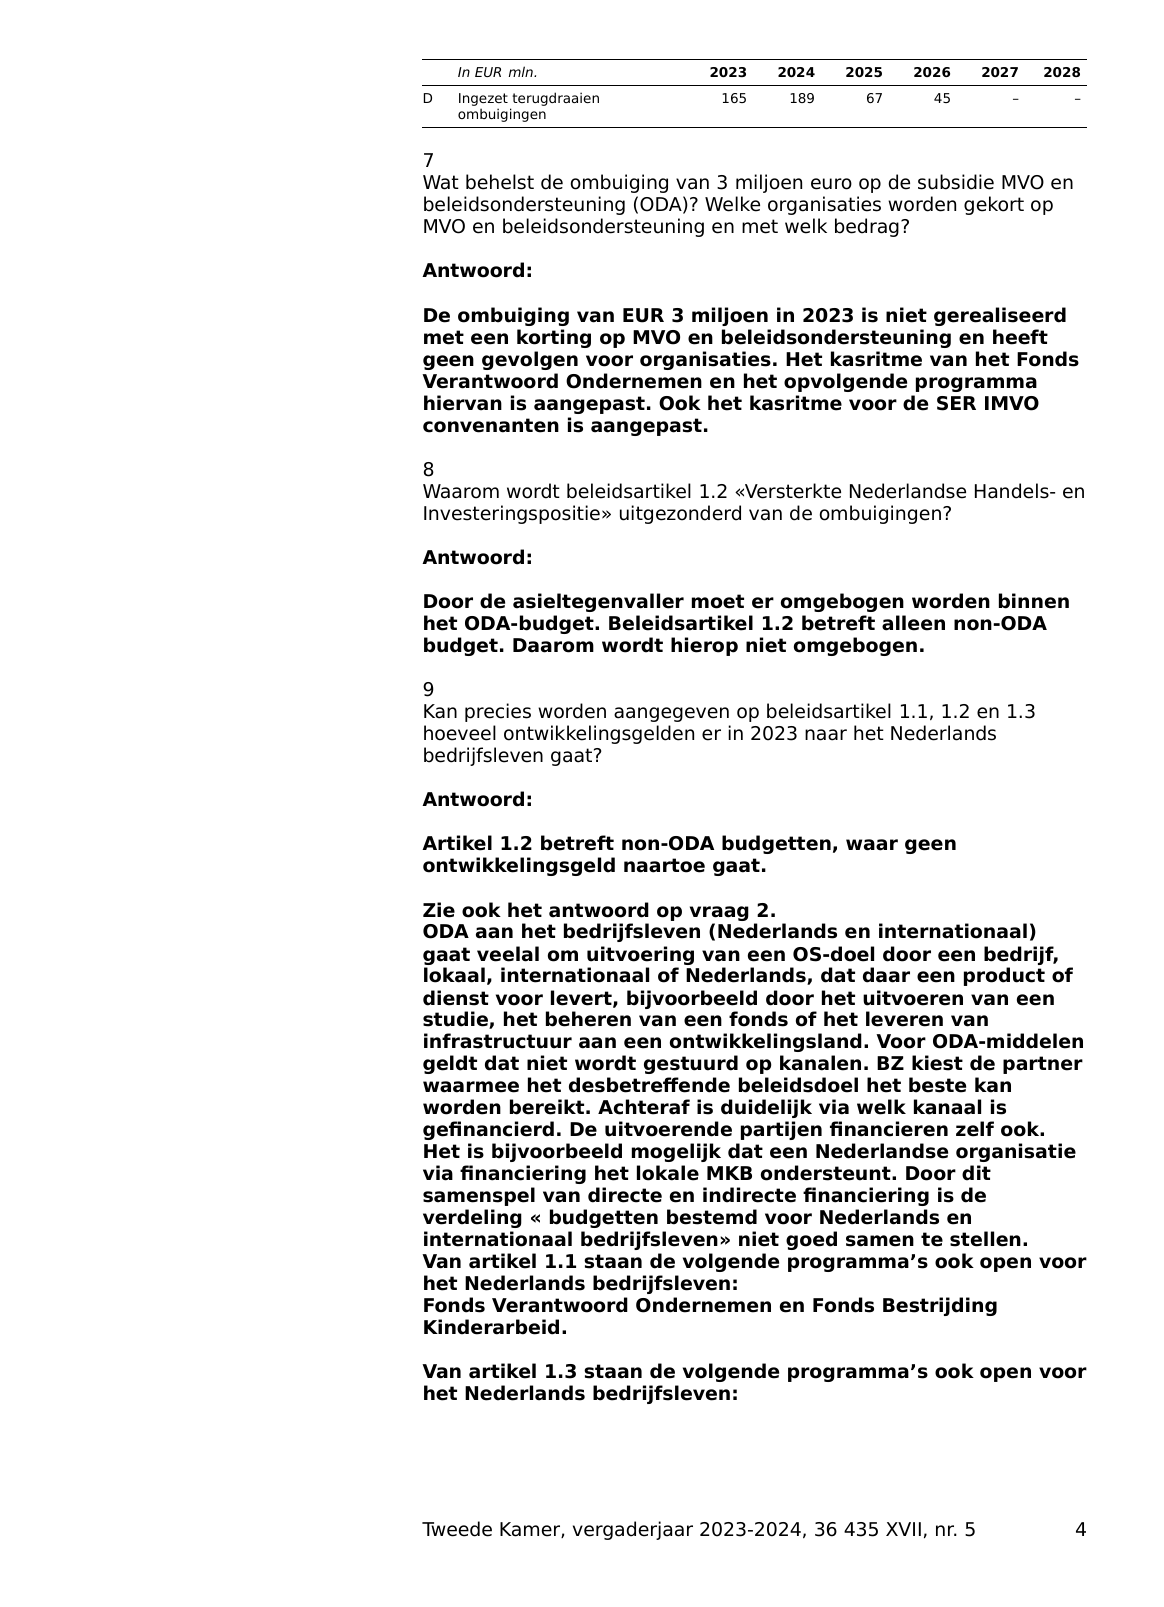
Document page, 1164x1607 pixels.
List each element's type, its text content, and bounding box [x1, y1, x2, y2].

table_cell 165 [685, 86, 753, 127]
table_cell D [422, 86, 452, 127]
text Wat behelst de ombuiging van 3 miljoen euro op de subsidie MVO en beleidsondersteuning (ODA)? Welke organisaties worden gekort op MVO en beleidsondersteuning en met welk bedrag? [422, 172, 1087, 238]
text Kan precies worden aangegeven op beleidsartikel 1.1, 1.2 en 1.3 hoeveel ontwikkelingsgelden er in 2023 naar het Nederlands bedrijfsleven gaat? [422, 701, 1087, 767]
table_header 2025 [821, 60, 889, 85]
subtitle Antwoord: [422, 547, 1087, 569]
text De ombuiging van EUR 3 miljoen in 2023 is niet gerealiseerd met een korting op MVO en beleidsondersteuning en heeft geen gevolgen voor organisaties. Het kasritme van het Fonds Verantwoord Ondernemen en het opvolgende programma hiervan is aangepast. Ook het kasritme voor de SER IMVO convenanten is aangepast. [422, 304, 1087, 436]
table_header 2027 [957, 60, 1024, 85]
text Door de asieltegenvaller moet er omgebogen worden binnen het ODA-budget. Beleidsartikel 1.2 betreft alleen non-ODA budget. Daarom wordt hierop niet omgebogen. [422, 591, 1087, 657]
text 9 [422, 679, 1087, 701]
table_cell – [957, 86, 1024, 127]
table_header In EUR mln. [452, 60, 685, 85]
text ODA aan het bedrijfsleven (Nederlands en internationaal) gaat veelal om uitvoering van een OS-doel door een bedrijf, lokaal, internationaal of Nederlands, dat daar een product of dienst voor levert, bijvoorbeeld door het uitvoeren van een studie, het beheren van een fonds of het leveren van infrastructuur aan een ontwikkelingsland. Voor ODA-middelen geldt dat niet wordt gestuurd op kanalen. BZ kiest de partner waarmee het desbetreffende beleidsdoel het beste kan worden bereikt. Achteraf is duidelijk via welk kanaal is gefinancierd. De uitvoerende partijen financieren zelf ook. Het is bijvoorbeeld mogelijk dat een Nederlandse organisatie via financiering het lokale MKB ondersteunt. Door dit samenspel van directe en indirecte financiering is de verdeling « budgetten bestemd voor Nederlands en internationaal bedrijfsleven» niet goed samen te stellen. [422, 921, 1087, 1251]
table_header 2028 [1025, 60, 1087, 85]
text Van artikel 1.1 staan de volgende programma’s ook open voor het Nederlands bedrijfsleven: [422, 1251, 1087, 1295]
text 7 [422, 150, 1087, 172]
text Artikel 1.2 betreft non-ODA budgetten, waar geen ontwikkelingsgeld naartoe gaat. [422, 833, 1087, 877]
text Van artikel 1.3 staan de volgende programma’s ook open voor het Nederlands bedrijfsleven: [422, 1361, 1087, 1405]
text Fonds Verantwoord Ondernemen en Fonds Bestrijding Kinderarbeid. [422, 1295, 1087, 1339]
subtitle Antwoord: [422, 260, 1087, 282]
table_cell – [1025, 86, 1087, 127]
table_header 2024 [753, 60, 821, 85]
subtitle Antwoord: [422, 789, 1087, 811]
table_cell 45 [889, 86, 957, 127]
table_header 2023 [685, 60, 753, 85]
table_header 2026 [889, 60, 957, 85]
table_cell 67 [821, 86, 889, 127]
table_cell Ingezet terugdraaien ombuigingen [452, 86, 685, 127]
text 8 [422, 459, 1087, 481]
table_header [422, 60, 452, 85]
text Waarom wordt beleidsartikel 1.2 «Versterkte Nederlandse Handels- en Investeringspositie» uitgezonderd van de ombuigingen? [422, 481, 1087, 524]
table_cell 189 [753, 86, 821, 127]
text Zie ook het antwoord op vraag 2. [422, 899, 1087, 921]
